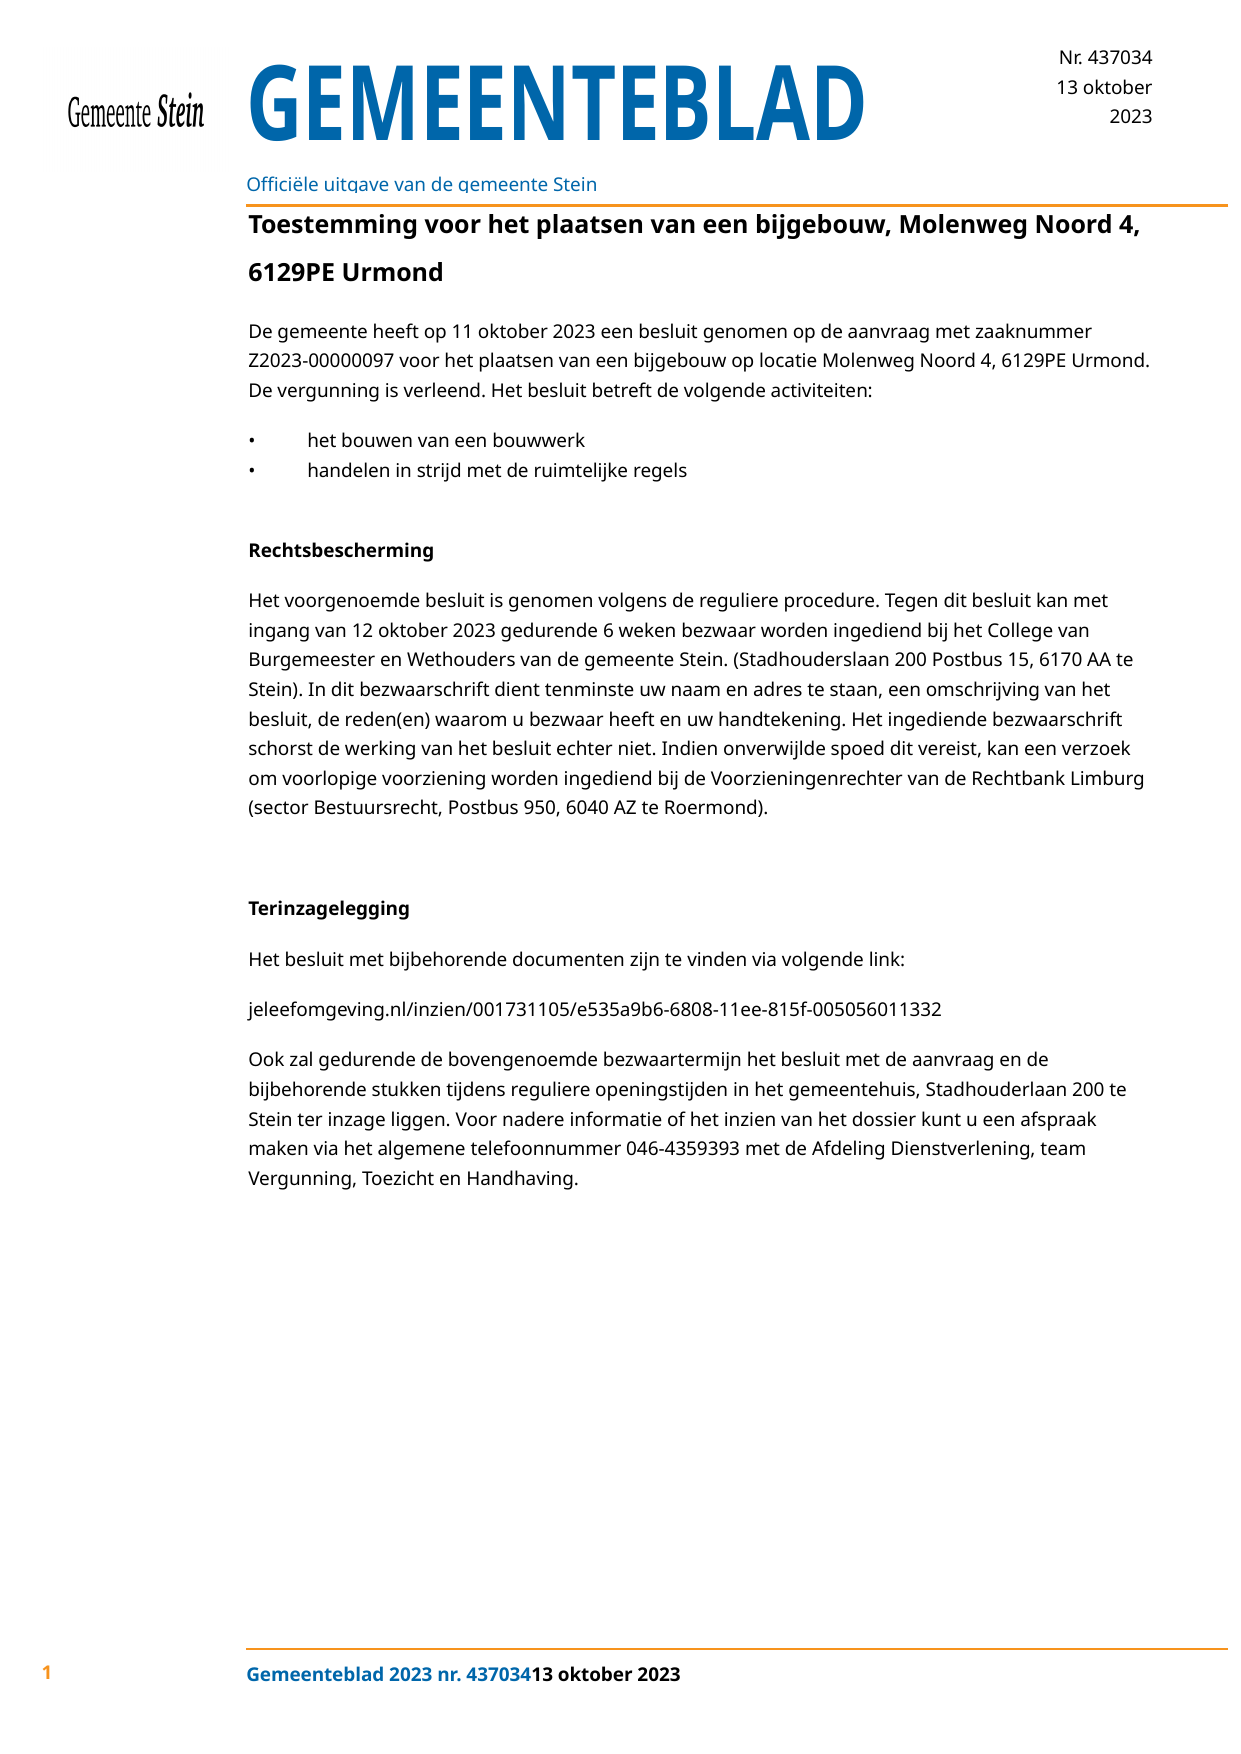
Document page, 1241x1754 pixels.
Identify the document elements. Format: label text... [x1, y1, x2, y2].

text Toestemming voor het plaatsen van een bijgebouw, Molenweg Noord 4, 6129PE Urmond [248, 207, 1152, 288]
text jeleefomgeving.nl/inzien/001731105/e535a9b6-6808-11ee-815f-005056011332 [248, 996, 1152, 1022]
list het bouwen van een bouwwerk [248, 427, 1152, 453]
text Het besluit met bijbehorende documenten zijn te vinden via volgende link: [248, 946, 1152, 972]
text Rechtsbescherming [248, 537, 1152, 563]
text Ook zal gedurende de bovengenoemde bezwaartermijn het besluit met de aanvraag en de bijbehorende stukken tijdens reguliere openingstijden in het gemeentehuis, Stadhouderlaan 200 te Stein ter inzage liggen. Voor nadere informatie of het inzien van het dossier kunt u een afspraak maken via het algemene telefoonnummer 046-4359393 met de Afdeling Dienstverlening, team Vergunning, Toezicht en Handhaving. [248, 1047, 1152, 1191]
text De gemeente heeft op 11 oktober 2023 een besluit genomen op de aanvraag met zaaknummer Z2023-00000097 voor het plaatsen van een bijgebouw op locatie Molenweg Noord 4, 6129PE Urmond. De vergunning is verleend. Het besluit betreft de volgende activiteiten: [248, 318, 1152, 403]
text Terinzagelegging [248, 895, 1152, 921]
picture [41, 47, 231, 172]
text Het voorgenoemde besluit is genomen volgens de reguliere procedure. Tegen dit besluit kan met ingang van 12 oktober 2023 gedurende 6 weken bezwaar worden ingediend bij het College van Burgemeester en Wethouders van de gemeente Stein. (Stadhouderslaan 200 Postbus 15, 6170 AA te Stein). In dit bezwaarschrift dient tenminste uw naam en adres te staan, een omschrijving van het besluit, de reden(en) waarom u bezwaar heeft en uw handtekening. Het ingediende bezwaarschrift schorst de werking van het besluit echter niet. Indien onverwijlde spoed dit vereist, kan een verzoek om voorlopige voorziening worden ingediend bij de Voorzieningenrechter van de Rechtbank Limburg (sector Bestuursrecht, Postbus 950, 6040 AZ te Roermond). [248, 587, 1152, 820]
list handelen in strijd met de ruimtelijke regels [248, 457, 1152, 483]
